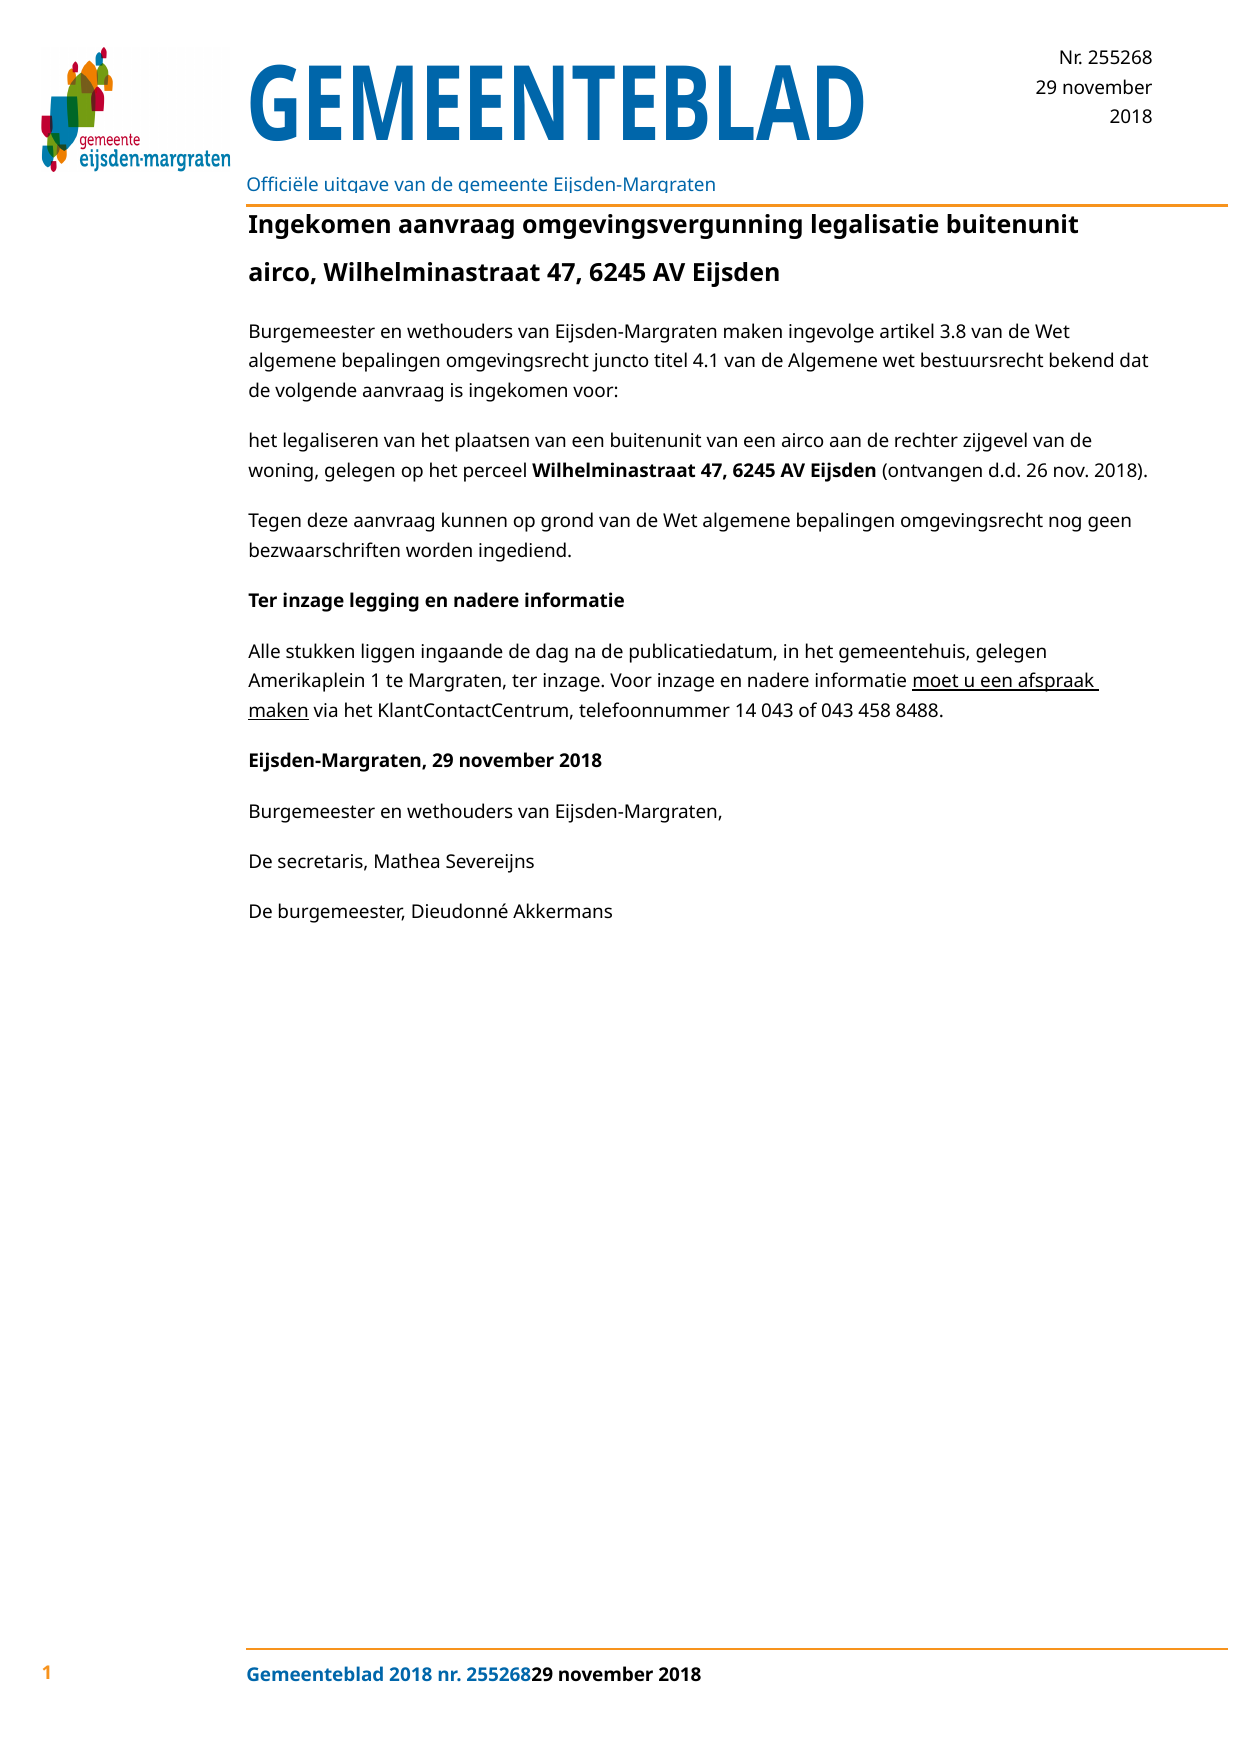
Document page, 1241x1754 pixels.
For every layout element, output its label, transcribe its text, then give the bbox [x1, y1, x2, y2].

text Tegen deze aanvraag kunnen op grond van de Wet algemene bepalingen omgevingsrecht nog geen bezwaarschriften worden ingediend. [248, 507, 1152, 563]
text Burgemeester en wethouders van Eijsden-Margraten maken ingevolge artikel 3.8 van de Wet algemene bepalingen omgevingsrecht juncto titel 4.1 van de Algemene wet bestuursrecht bekend dat de volgende aanvraag is ingekomen voor: [248, 318, 1152, 403]
text De secretaris, Mathea Severeijns [248, 848, 1152, 874]
text het legaliseren van het plaatsen van een buitenunit van een airco aan de rechter zijgevel van de woning, gelegen op het perceel Wilhelminastraat 47, 6245 AV Eijsden (ontvangen d.d. 26 nov. 2018). [248, 427, 1152, 483]
text Ingekomen aanvraag omgevingsvergunning legalisatie buitenunit airco, Wilhelminastraat 47, 6245 AV Eijsden [248, 207, 1152, 288]
text Burgemeester en wethouders van Eijsden-Margraten, [248, 798, 1152, 824]
text Eijsden-Margraten, 29 november 2018 [248, 747, 1152, 773]
text De burgemeester, Dieudonné Akkermans [248, 899, 1152, 924]
picture [41, 47, 231, 172]
text Alle stukken liggen ingaande de dag na de publicatiedatum, in het gemeentehuis, gelegen Amerikaplein 1 te Margraten, ter inzage. Voor inzage en nadere informatie moet u een afspraak maken via het KlantContactCentrum, telefoonnummer 14 043 of 043 458 8488. [248, 638, 1152, 723]
text Ter inzage legging en nadere informatie [248, 587, 1152, 613]
